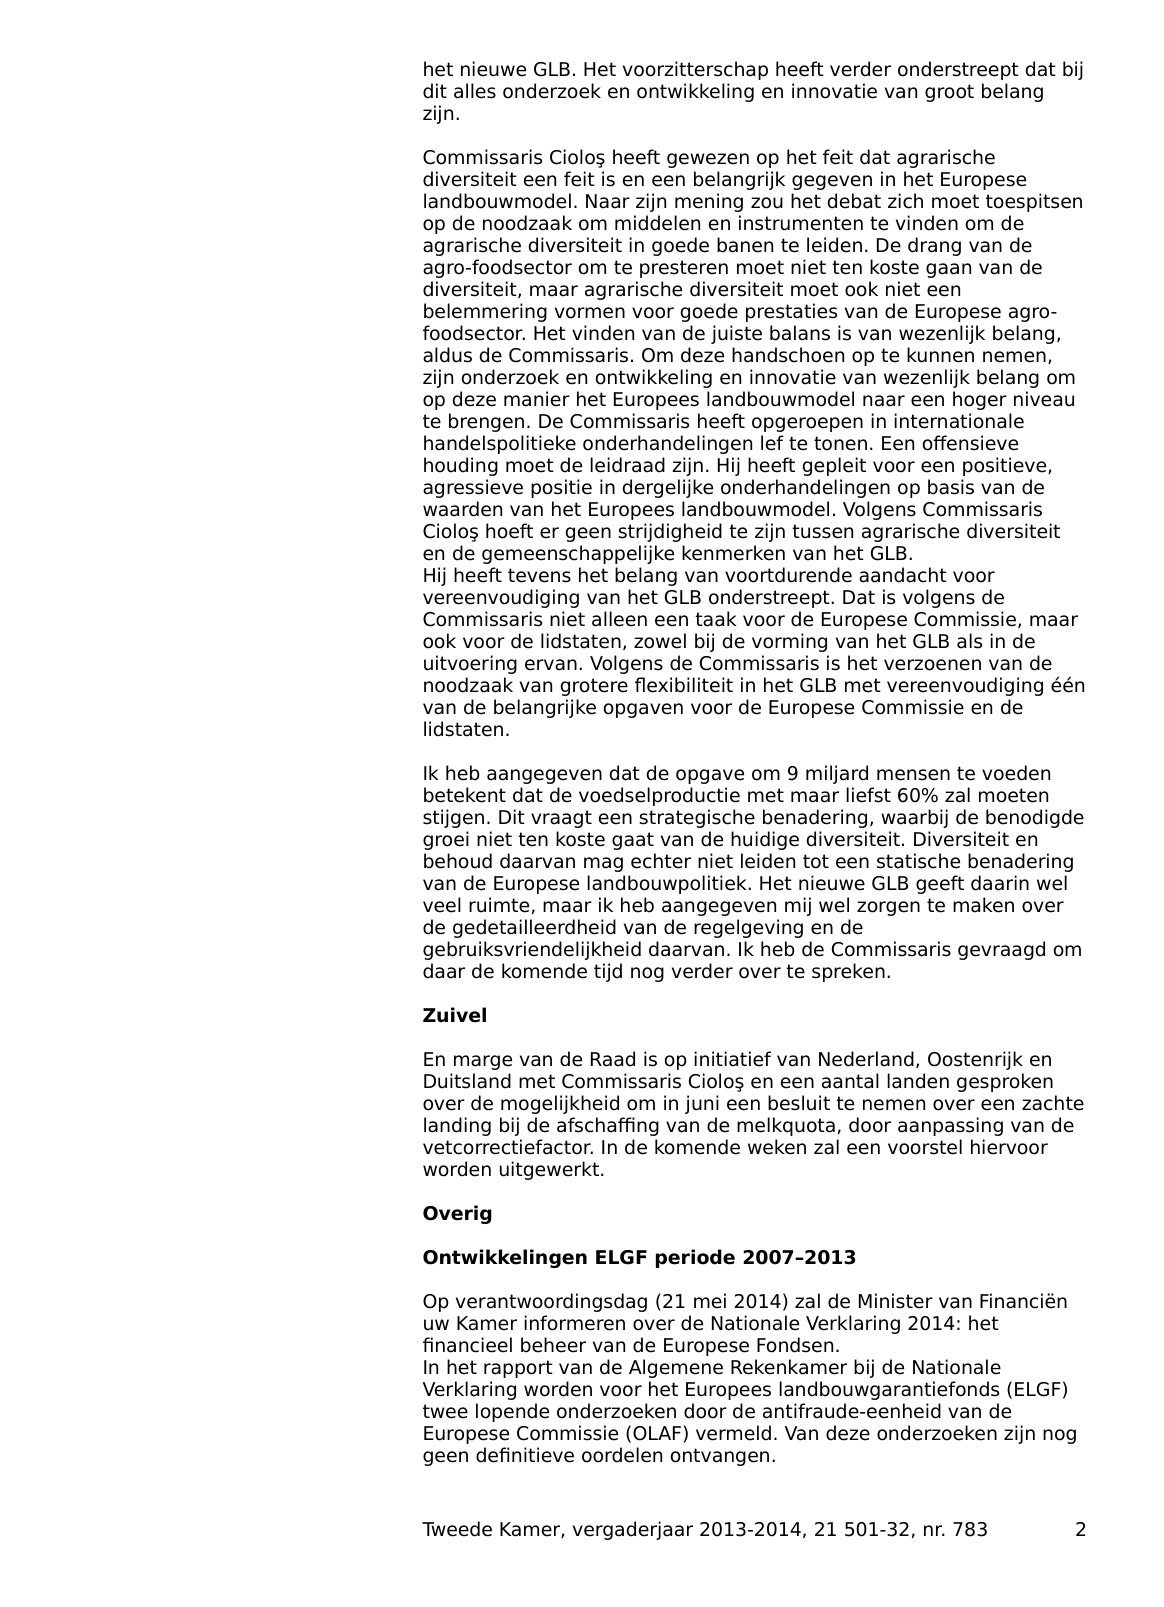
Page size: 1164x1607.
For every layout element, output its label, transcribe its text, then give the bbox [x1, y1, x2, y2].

text Op verantwoordingsdag (21 mei 2014) zal de Minister van Financiën uw Kamer informeren over de Nationale Verklaring 2014: het financieel beheer van de Europese Fondsen. [422, 1291, 1087, 1357]
text het nieuwe GLB. Het voorzitterschap heeft verder onderstreept dat bij dit alles onderzoek en ontwikkeling en innovatie van groot belang zijn. [422, 59, 1087, 125]
subtitle Ontwikkelingen ELGF periode 2007–2013 [422, 1247, 1087, 1269]
text In het rapport van de Algemene Rekenkamer bij de Nationale Verklaring worden voor het Europees landbouwgarantiefonds (ELGF) twee lopende onderzoeken door de antifraude-eenheid van de Europese Commissie (OLAF) vermeld. Van deze onderzoeken zijn nog geen definitieve oordelen ontvangen. [422, 1357, 1087, 1467]
subtitle Zuivel [422, 1005, 1087, 1027]
text Ik heb aangegeven dat de opgave om 9 miljard mensen te voeden betekent dat de voedselproductie met maar liefst 60% zal moeten stijgen. Dit vraagt een strategische benadering, waarbij de benodigde groei niet ten koste gaat van de huidige diversiteit. Diversiteit en behoud daarvan mag echter niet leiden tot een statische benadering van de Europese landbouwpolitiek. Het nieuwe GLB geeft daarin wel veel ruimte, maar ik heb aangegeven mij wel zorgen te maken over de gedetailleerdheid van de regelgeving en de gebruiksvriendelijkheid daarvan. Ik heb de Commissaris gevraagd om daar de komende tijd nog verder over te spreken. [422, 763, 1087, 983]
text Commissaris Cioloş heeft gewezen op het feit dat agrarische diversiteit een feit is en een belangrijk gegeven in het Europese landbouwmodel. Naar zijn mening zou het debat zich moet toespitsen op de noodzaak om middelen en instrumenten te vinden om de agrarische diversiteit in goede banen te leiden. De drang van de agro-foodsector om te presteren moet niet ten koste gaan van de diversiteit, maar agrarische diversiteit moet ook niet een belemmering vormen voor goede prestaties van de Europese agro-foodsector. Het vinden van de juiste balans is van wezenlijk belang, aldus de Commissaris. Om deze handschoen op te kunnen nemen, zijn onderzoek en ontwikkeling en innovatie van wezenlijk belang om op deze manier het Europees landbouwmodel naar een hoger niveau te brengen. De Commissaris heeft opgeroepen in internationale handelspolitieke onderhandelingen lef te tonen. Een offensieve houding moet de leidraad zijn. Hij heeft gepleit voor een positieve, agressieve positie in dergelijke onderhandelingen op basis van de waarden van het Europees landbouwmodel. Volgens Commissaris Cioloş hoeft er geen strijdigheid te zijn tussen agrarische diversiteit en de gemeenschappelijke kenmerken van het GLB. [422, 147, 1087, 565]
text Hij heeft tevens het belang van voortdurende aandacht voor vereenvoudiging van het GLB onderstreept. Dat is volgens de Commissaris niet alleen een taak voor de Europese Commissie, maar ook voor de lidstaten, zowel bij de vorming van het GLB als in de uitvoering ervan. Volgens de Commissaris is het verzoenen van de noodzaak van grotere flexibiliteit in het GLB met vereenvoudiging één van de belangrijke opgaven voor de Europese Commissie en de lidstaten. [422, 565, 1087, 741]
subtitle Overig [422, 1203, 1087, 1225]
text En marge van de Raad is op initiatief van Nederland, Oostenrijk en Duitsland met Commissaris Cioloş en een aantal landen gesproken over de mogelijkheid om in juni een besluit te nemen over een zachte landing bij de afschaffing van de melkquota, door aanpassing van de vetcorrectiefactor. In de komende weken zal een voorstel hiervoor worden uitgewerkt. [422, 1049, 1087, 1181]
